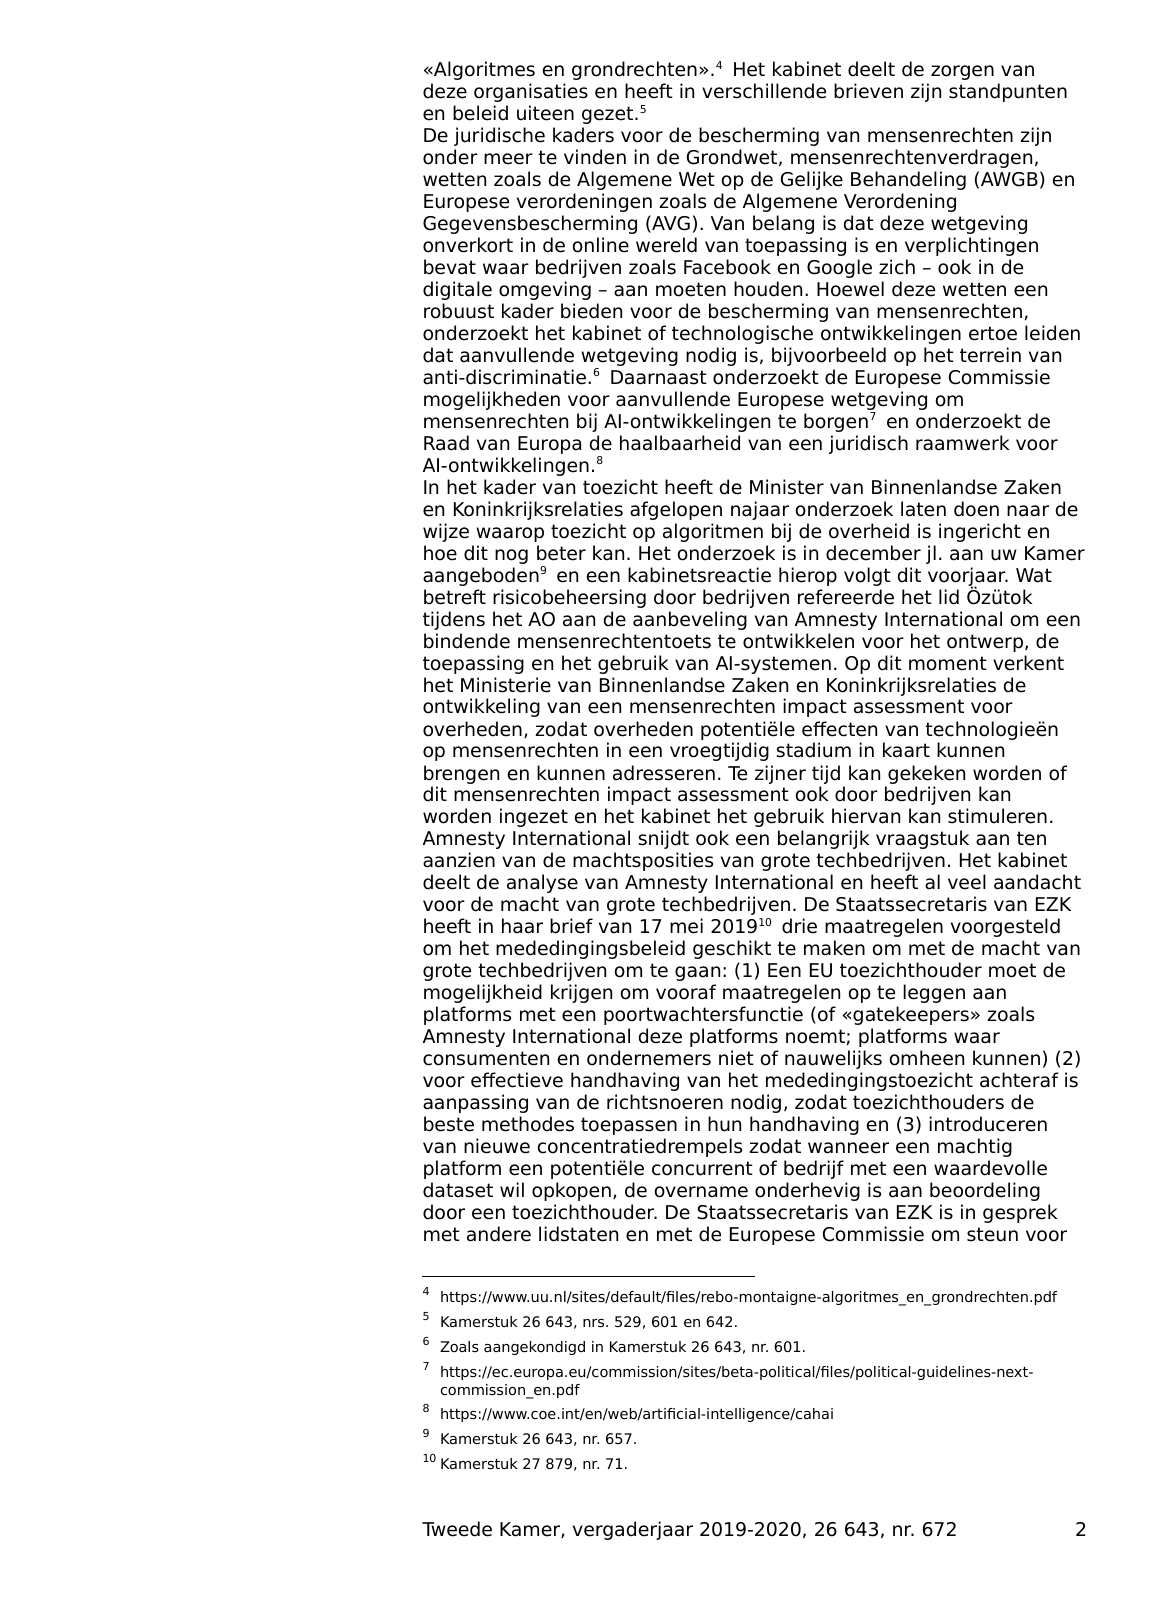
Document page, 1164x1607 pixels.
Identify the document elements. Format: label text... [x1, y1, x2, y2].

text https://ec.europa.eu/commission/sites/beta-political/files/political-guidelines-next-commission_en.pdf [422, 1360, 1087, 1399]
text Kamerstuk 27 879, nr. 71. [422, 1452, 1087, 1474]
text In het kader van toezicht heeft de Minister van Binnenlandse Zaken en Koninkrijksrelaties afgelopen najaar onderzoek laten doen naar de wijze waarop toezicht op algoritmen bij de overheid is ingericht en hoe dit nog beter kan. Het onderzoek is in december jl. aan uw Kamer aangeboden en een kabinetsreactie hierop volgt dit voorjaar. Wat betreft risicobeheersing door bedrijven refereerde het lid Özütok tijdens het AO aan de aanbeveling van Amnesty International om een bindende mensenrechtentoets te ontwikkelen voor het ontwerp, de toepassing en het gebruik van AI-systemen. Op dit moment verkent het Ministerie van Binnenlandse Zaken en Koninkrijksrelaties de ontwikkeling van een mensenrechten impact assessment voor overheden, zodat overheden potentiële effecten van technologieën op mensenrechten in een vroegtijdig stadium in kaart kunnen brengen en kunnen adresseren. Te zijner tijd kan gekeken worden of dit mensenrechten impact assessment ook door bedrijven kan worden ingezet en het kabinet het gebruik hiervan kan stimuleren. [422, 477, 1087, 828]
text Kamerstuk 26 643, nrs. 529, 601 en 642. [422, 1310, 1087, 1332]
text Kamerstuk 26 643, nr. 657. [422, 1427, 1087, 1449]
text «Algoritmes en grondrechten». Het kabinet deelt de zorgen van deze organisaties en heeft in verschillende brieven zijn standpunten en beleid uiteen gezet. [422, 59, 1087, 125]
text De juridische kaders voor de bescherming van mensenrechten zijn onder meer te vinden in de Grondwet, mensenrechtenverdragen, wetten zoals de Algemene Wet op de Gelijke Behandeling (AWGB) en Europese verordeningen zoals de Algemene Verordening Gegevensbescherming (AVG). Van belang is dat deze wetgeving onverkort in de online wereld van toepassing is en verplichtingen bevat waar bedrijven zoals Facebook en Google zich – ook in de digitale omgeving – aan moeten houden. Hoewel deze wetten een robuust kader bieden voor de bescherming van mensenrechten, onderzoekt het kabinet of technologische ontwikkelingen ertoe leiden dat aanvullende wetgeving nodig is, bijvoorbeeld op het terrein van anti-discriminatie. Daarnaast onderzoekt de Europese Commissie mogelijkheden voor aanvullende Europese wetgeving om mensenrechten bij AI-ontwikkelingen te borgen en onderzoekt de Raad van Europa de haalbaarheid van een juridisch raamwerk voor AI-ontwikkelingen. [422, 125, 1087, 477]
text Zoals aangekondigd in Kamerstuk 26 643, nr. 601. [422, 1335, 1087, 1357]
text https://www.coe.int/en/web/artificial-intelligence/cahai [422, 1402, 1087, 1424]
text Amnesty International snijdt ook een belangrijk vraagstuk aan ten aanzien van de machtsposities van grote techbedrijven. Het kabinet deelt de analyse van Amnesty International en heeft al veel aandacht voor de macht van grote techbedrijven. De Staatssecretaris van EZK heeft in haar brief van 17 mei 2019 drie maatregelen voorgesteld om het mededingingsbeleid geschikt te maken om met de macht van grote techbedrijven om te gaan: (1) Een EU toezichthouder moet de mogelijkheid krijgen om vooraf maatregelen op te leggen aan platforms met een poortwachtersfunctie (of «gatekeepers» zoals Amnesty International deze platforms noemt; platforms waar consumenten en ondernemers niet of nauwelijks omheen kunnen) (2) voor effectieve handhaving van het mededingingstoezicht achteraf is aanpassing van de richtsnoeren nodig, zodat toezichthouders de beste methodes toepassen in hun handhaving en (3) introduceren van nieuwe concentratiedrempels zodat wanneer een machtig platform een potentiële concurrent of bedrijf met een waardevolle dataset wil opkopen, de overname onderhevig is aan beoordeling door een toezichthouder. De Staatssecretaris van EZK is in gesprek met andere lidstaten en met de Europese Commissie om steun voor [422, 828, 1087, 1246]
text https://www.uu.nl/sites/default/files/rebo-montaigne-algoritmes_en_grondrechten.pdf [422, 1285, 1087, 1307]
